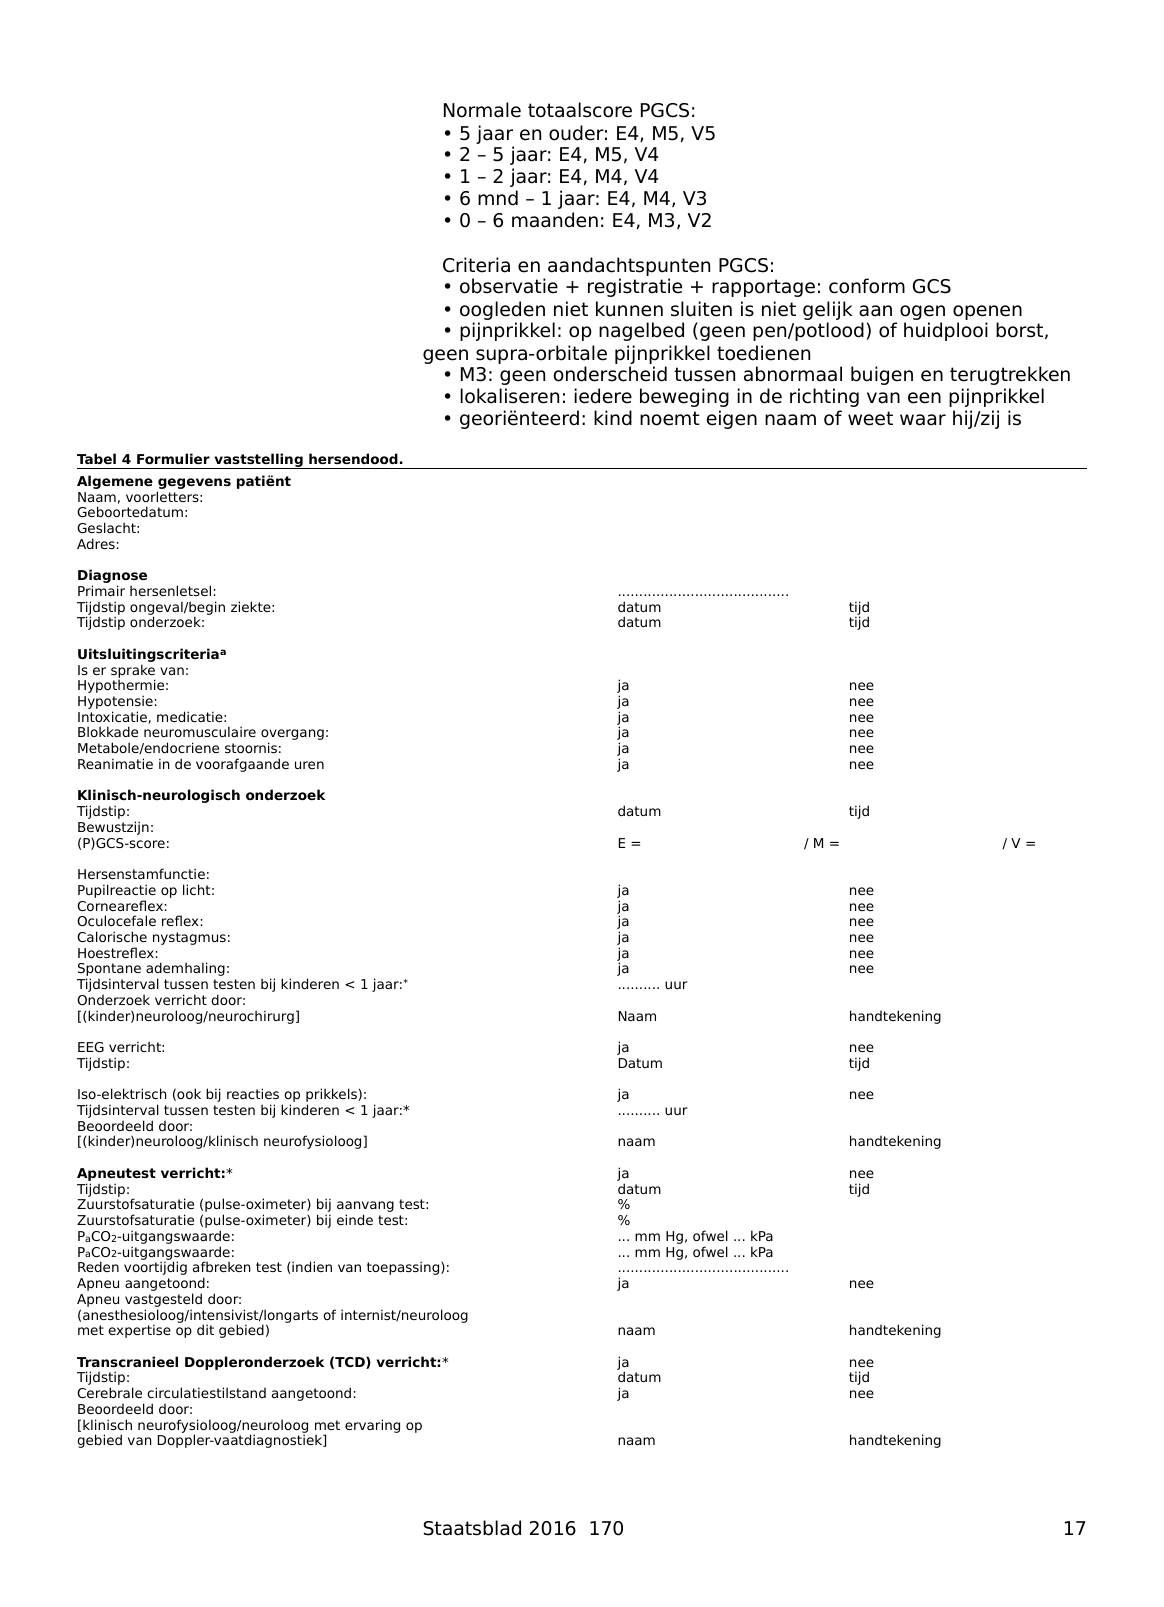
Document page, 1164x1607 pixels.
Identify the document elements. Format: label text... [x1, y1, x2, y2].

table_cell [843, 1213, 1087, 1229]
table_cell [611, 1071, 843, 1087]
table_cell [611, 1339, 843, 1354]
table_cell [611, 1418, 843, 1433]
table_cell datum [611, 804, 843, 820]
table_cell E = / M = / V = [611, 835, 1087, 851]
table_cell [611, 568, 843, 584]
table_cell [611, 469, 843, 489]
table_cell [843, 851, 1087, 867]
table_cell .......... uur [611, 1103, 843, 1118]
table_cell nee [843, 741, 1087, 757]
text • 2 – 5 jaar: E4, M5, V4 [422, 144, 1087, 166]
table_cell Apneu aangetoond: [77, 1276, 611, 1292]
table_cell Bewustzijn: [77, 820, 611, 835]
table_cell [611, 663, 843, 678]
table_cell [843, 552, 1087, 568]
table_cell ja [611, 1166, 843, 1181]
table_cell [611, 1402, 843, 1417]
text • pijnprikkel: op nagelbed (geen pen/potlood) of huidplooi borst, geen supra-orbitale pijnprikkel toedienen [422, 320, 1087, 364]
table_cell ja [611, 1355, 843, 1370]
table_cell ... mm Hg, ofwel ... kPa [611, 1244, 843, 1260]
table_cell nee [843, 710, 1087, 725]
text • M3: geen onderscheid tussen abnormaal buigen en terugtrekken [422, 364, 1087, 386]
table_cell ja [611, 757, 843, 772]
table_cell [843, 977, 1087, 993]
table_cell handtekening [843, 1134, 1087, 1150]
table_cell nee [843, 678, 1087, 694]
table_cell ja [611, 961, 843, 977]
table_cell Intoxicatie, medicatie: [77, 710, 611, 725]
table_cell Hypotensie: [77, 694, 611, 709]
table_cell [klinisch neurofysioloog/neuroloog met ervaring op [77, 1418, 611, 1433]
table_cell [843, 1197, 1087, 1213]
table_cell Tijdstip: [77, 804, 611, 820]
table_cell [843, 568, 1087, 584]
table_cell [843, 1418, 1087, 1433]
table_cell handtekening [843, 1323, 1087, 1339]
table_cell tijd [843, 615, 1087, 631]
table_cell Reden voortijdig afbreken test (indien van toepassing): [77, 1260, 611, 1276]
table_cell [611, 993, 843, 1008]
text • 0 – 6 maanden: E4, M3, V2 [422, 210, 1087, 232]
table_cell Hypothermie: [77, 678, 611, 694]
table_cell ja [611, 710, 843, 725]
table_cell [843, 631, 1087, 647]
table_cell [843, 1449, 1087, 1464]
table_cell [77, 1339, 611, 1354]
table_cell [611, 631, 843, 647]
table_cell [843, 1103, 1087, 1118]
table_cell nee [843, 898, 1087, 914]
table_cell [611, 773, 843, 788]
table_cell [843, 867, 1087, 883]
table_cell [611, 1292, 843, 1307]
table_cell Klinisch-neurologisch onderzoek [77, 788, 611, 804]
table_cell ja [611, 946, 843, 961]
table_cell [77, 631, 611, 647]
table_cell Naam, voorletters: [77, 489, 611, 505]
table_cell [843, 469, 1087, 489]
table_cell [77, 1071, 611, 1087]
table_cell [611, 505, 843, 521]
table_cell PaCO2-uitgangswaarde: [77, 1229, 611, 1244]
table_cell [843, 820, 1087, 835]
table_cell Tijdsinterval tussen testen bij kinderen < 1 jaar:* [77, 977, 611, 993]
text • observatie + registratie + rapportage: conform GCS [422, 276, 1087, 298]
table_cell [843, 1260, 1087, 1276]
table_cell [611, 552, 843, 568]
table_cell Primair hersenletsel: [77, 584, 611, 599]
table_cell Naam [611, 1009, 843, 1024]
table_cell Transcranieel Doppleronderzoek (TCD) verricht:* [77, 1355, 611, 1370]
table_cell Uitsluitingscriteriaa [77, 647, 611, 662]
table_cell ... mm Hg, ofwel ... kPa [611, 1229, 843, 1244]
table_cell Zuurstofsaturatie (pulse-oximeter) bij einde test: [77, 1213, 611, 1229]
table_cell [77, 552, 611, 568]
table_cell ja [611, 898, 843, 914]
text • 1 – 2 jaar: E4, M4, V4 [422, 166, 1087, 188]
table_cell [843, 1024, 1087, 1040]
table_cell [611, 788, 843, 804]
table_cell handtekening [843, 1433, 1087, 1449]
table_cell Corneareflex: [77, 898, 611, 914]
table_cell [843, 663, 1087, 678]
table_cell ja [611, 930, 843, 946]
table_cell % [611, 1197, 843, 1213]
text Criteria en aandachtspunten PGCS: [422, 254, 1087, 276]
table_cell Adres: [77, 537, 611, 552]
table_cell Cerebrale circulatiestilstand aangetoond: [77, 1386, 611, 1402]
table_cell [843, 773, 1087, 788]
table_cell [843, 647, 1087, 662]
table_cell met expertise op dit gebied) [77, 1323, 611, 1339]
table_cell ja [611, 914, 843, 930]
table_cell [843, 1229, 1087, 1244]
table_cell Hoestreflex: [77, 946, 611, 961]
table_cell Hersenstamfunctie: [77, 867, 611, 883]
table_cell datum [611, 600, 843, 615]
table_cell nee [843, 1386, 1087, 1402]
table_cell [843, 1339, 1087, 1354]
table_cell [843, 1292, 1087, 1307]
text • georiënteerd: kind noemt eigen naam of weet waar hij/zij is [422, 408, 1087, 430]
table_cell nee [843, 914, 1087, 930]
table_cell [843, 993, 1087, 1008]
table_cell Iso-elektrisch (ook bij reacties op prikkels): [77, 1087, 611, 1103]
table_cell Apneutest verricht:* [77, 1166, 611, 1181]
table_cell [843, 537, 1087, 552]
table_cell [77, 773, 611, 788]
table_cell [77, 1449, 611, 1464]
table_cell tijd [843, 600, 1087, 615]
table_cell (anesthesioloog/intensivist/longarts of internist/neuroloog [77, 1307, 611, 1323]
table_cell ja [611, 1386, 843, 1402]
table_cell ja [611, 883, 843, 898]
table_cell nee [843, 757, 1087, 772]
table_cell tijd [843, 1056, 1087, 1071]
table_cell [843, 1307, 1087, 1323]
table_cell Geslacht: [77, 521, 611, 537]
table_cell ja [611, 1276, 843, 1292]
table_cell [611, 647, 843, 662]
table_cell nee [843, 883, 1087, 898]
table_cell Beoordeeld door: [77, 1402, 611, 1417]
table_cell [843, 1119, 1087, 1134]
table_cell nee [843, 961, 1087, 977]
table_cell Pupilreactie op licht: [77, 883, 611, 898]
table_cell [611, 1024, 843, 1040]
table_cell nee [843, 1276, 1087, 1292]
table_cell Tijdsinterval tussen testen bij kinderen < 1 jaar:* [77, 1103, 611, 1118]
table_cell naam [611, 1433, 843, 1449]
table_cell [77, 1150, 611, 1166]
table_cell Beoordeeld door: [77, 1119, 611, 1134]
table_cell Tijdstip: [77, 1056, 611, 1071]
table_cell datum [611, 615, 843, 631]
table_cell ja [611, 1087, 843, 1103]
table_cell Tijdstip: [77, 1370, 611, 1386]
table_cell [611, 1119, 843, 1134]
table_cell [843, 521, 1087, 537]
table_cell tijd [843, 1370, 1087, 1386]
table_cell gebied van Doppler-vaatdiagnostiek] [77, 1433, 611, 1449]
table_cell datum [611, 1370, 843, 1386]
table_cell [843, 1402, 1087, 1417]
table_cell nee [843, 1355, 1087, 1370]
table_cell [843, 584, 1087, 599]
text • 5 jaar en ouder: E4, M5, V5 [422, 122, 1087, 144]
table_header Tabel 4 Formulier vaststelling hersendood. [77, 452, 1087, 468]
table_cell nee [843, 946, 1087, 961]
table_cell Oculocefale reflex: [77, 914, 611, 930]
table_cell [611, 820, 843, 835]
table_cell Spontane ademhaling: [77, 961, 611, 977]
table_cell ja [611, 741, 843, 757]
table_cell Reanimatie in de voorafgaande uren [77, 757, 611, 772]
table_cell [843, 505, 1087, 521]
table_cell Metabole/endocriene stoornis: [77, 741, 611, 757]
table_cell [611, 1307, 843, 1323]
table_cell ........................................ [611, 584, 843, 599]
table_cell ........................................ [611, 1260, 843, 1276]
text Normale totaalscore PGCS: [422, 100, 1087, 122]
table_cell [611, 537, 843, 552]
table_cell [611, 1150, 843, 1166]
table_cell Algemene gegevens patiënt [77, 469, 611, 489]
table_cell handtekening [843, 1009, 1087, 1024]
table_cell nee [843, 930, 1087, 946]
table_cell ja [611, 1040, 843, 1056]
table_cell Diagnose [77, 568, 611, 584]
table_cell Is er sprake van: [77, 663, 611, 678]
table_cell Tijdstip: [77, 1181, 611, 1197]
table_cell Apneu vastgesteld door: [77, 1292, 611, 1307]
text • oogleden niet kunnen sluiten is niet gelijk aan ogen openen [422, 298, 1087, 320]
table_cell Tijdstip ongeval/begin ziekte: [77, 600, 611, 615]
table_cell EEG verricht: [77, 1040, 611, 1056]
table_cell nee [843, 694, 1087, 709]
table_cell datum [611, 1181, 843, 1197]
table_cell tijd [843, 804, 1087, 820]
table_cell ja [611, 725, 843, 741]
table_cell naam [611, 1134, 843, 1150]
table_cell .......... uur [611, 977, 843, 993]
table_cell ja [611, 678, 843, 694]
table_cell nee [843, 1166, 1087, 1181]
table_cell [611, 851, 843, 867]
table_cell ja [611, 694, 843, 709]
table_cell Onderzoek verricht door: [77, 993, 611, 1008]
table_cell nee [843, 725, 1087, 741]
table_cell [77, 851, 611, 867]
table_cell (P)GCS-score: [77, 835, 611, 851]
table_cell [611, 1449, 843, 1464]
table_cell [(kinder)neuroloog/neurochirurg] [77, 1009, 611, 1024]
table_cell Tijdstip onderzoek: [77, 615, 611, 631]
table_cell [843, 788, 1087, 804]
table_cell [843, 1150, 1087, 1166]
table_cell [611, 521, 843, 537]
table_cell % [611, 1213, 843, 1229]
table_cell nee [843, 1040, 1087, 1056]
table_cell Geboortedatum: [77, 505, 611, 521]
table_cell naam [611, 1323, 843, 1339]
table_cell tijd [843, 1181, 1087, 1197]
text • lokaliseren: iedere beweging in de richting van een pijnprikkel [422, 386, 1087, 408]
table_cell PaCO2-uitgangswaarde: [77, 1244, 611, 1260]
table_cell [77, 1024, 611, 1040]
table_cell Blokkade neuromusculaire overgang: [77, 725, 611, 741]
table_cell [(kinder)neuroloog/klinisch neurofysioloog] [77, 1134, 611, 1150]
table_cell Datum [611, 1056, 843, 1071]
table_cell Zuurstofsaturatie (pulse-oximeter) bij aanvang test: [77, 1197, 611, 1213]
table_cell [843, 1244, 1087, 1260]
table_cell [843, 489, 1087, 505]
table_cell [611, 489, 843, 505]
text • 6 mnd – 1 jaar: E4, M4, V3 [422, 188, 1087, 210]
table_cell [843, 1071, 1087, 1087]
table_cell Calorische nystagmus: [77, 930, 611, 946]
table_cell nee [843, 1087, 1087, 1103]
table_cell [611, 867, 843, 883]
